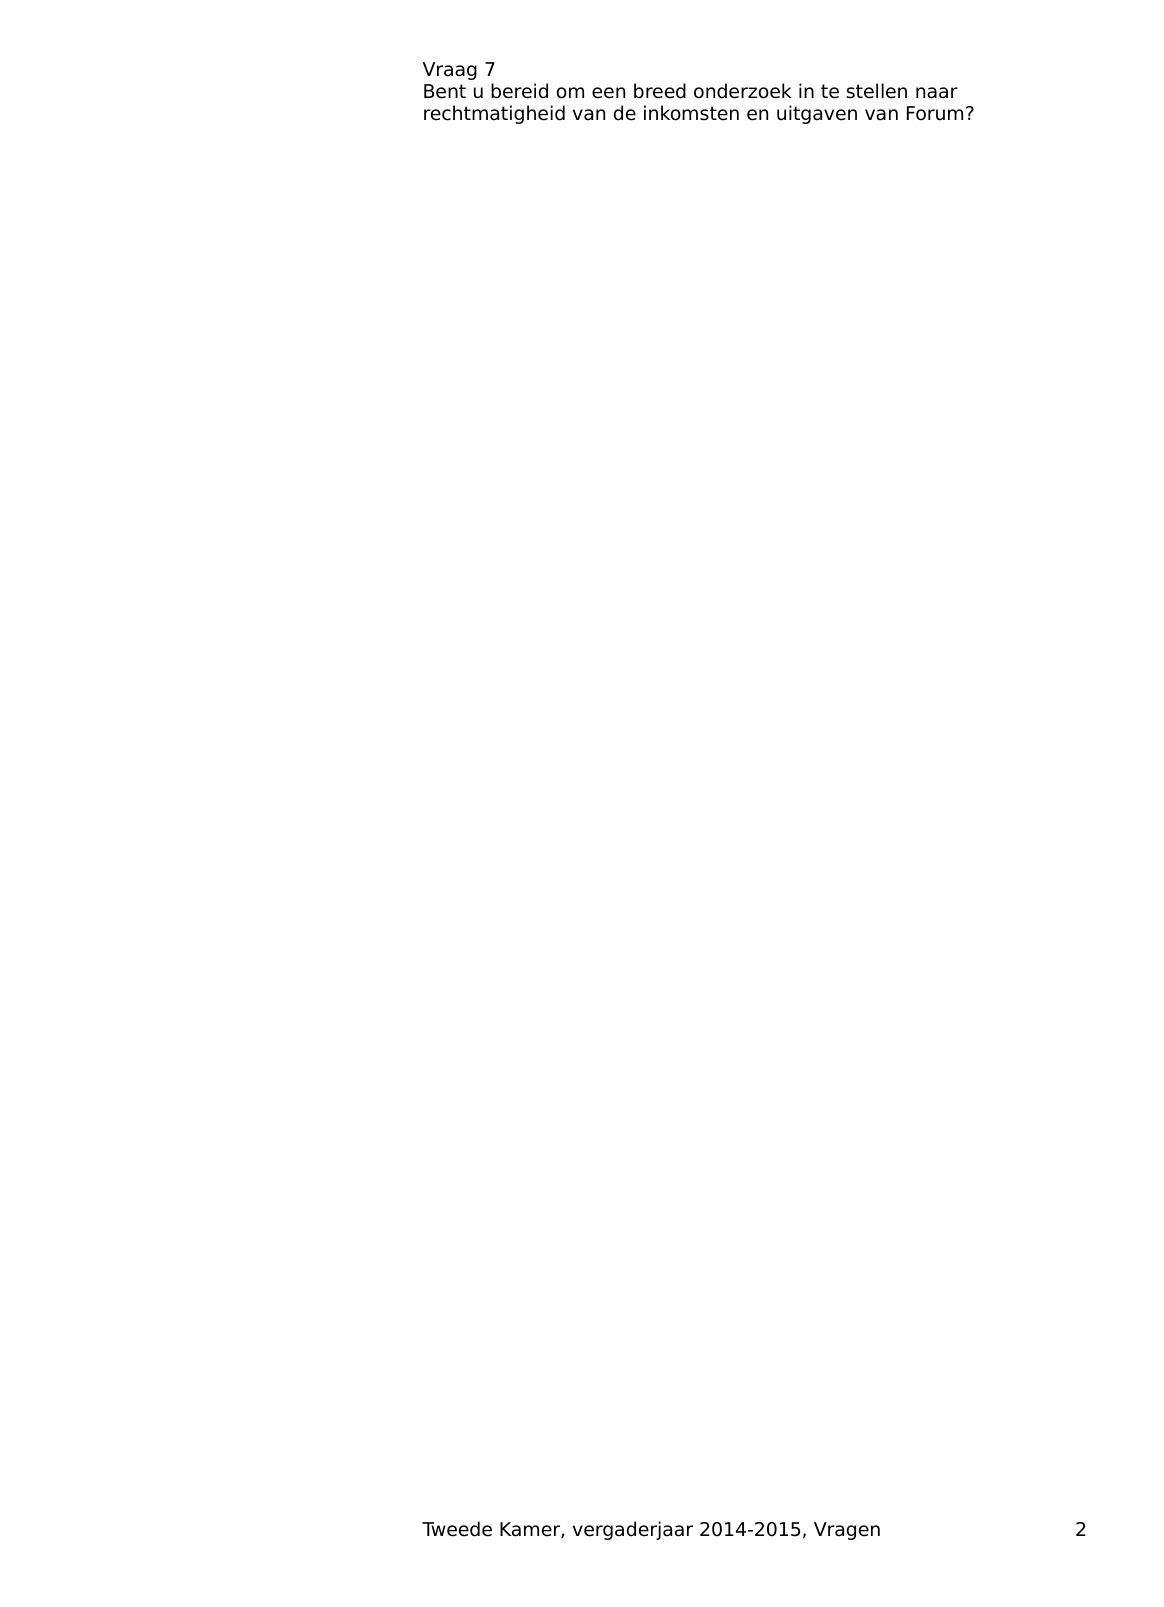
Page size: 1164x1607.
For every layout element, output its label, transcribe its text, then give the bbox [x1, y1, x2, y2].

text Vraag 7 [422, 59, 1087, 81]
text Bent u bereid om een breed onderzoek in te stellen naar rechtmatigheid van de inkomsten en uitgaven van Forum? [422, 81, 1087, 125]
